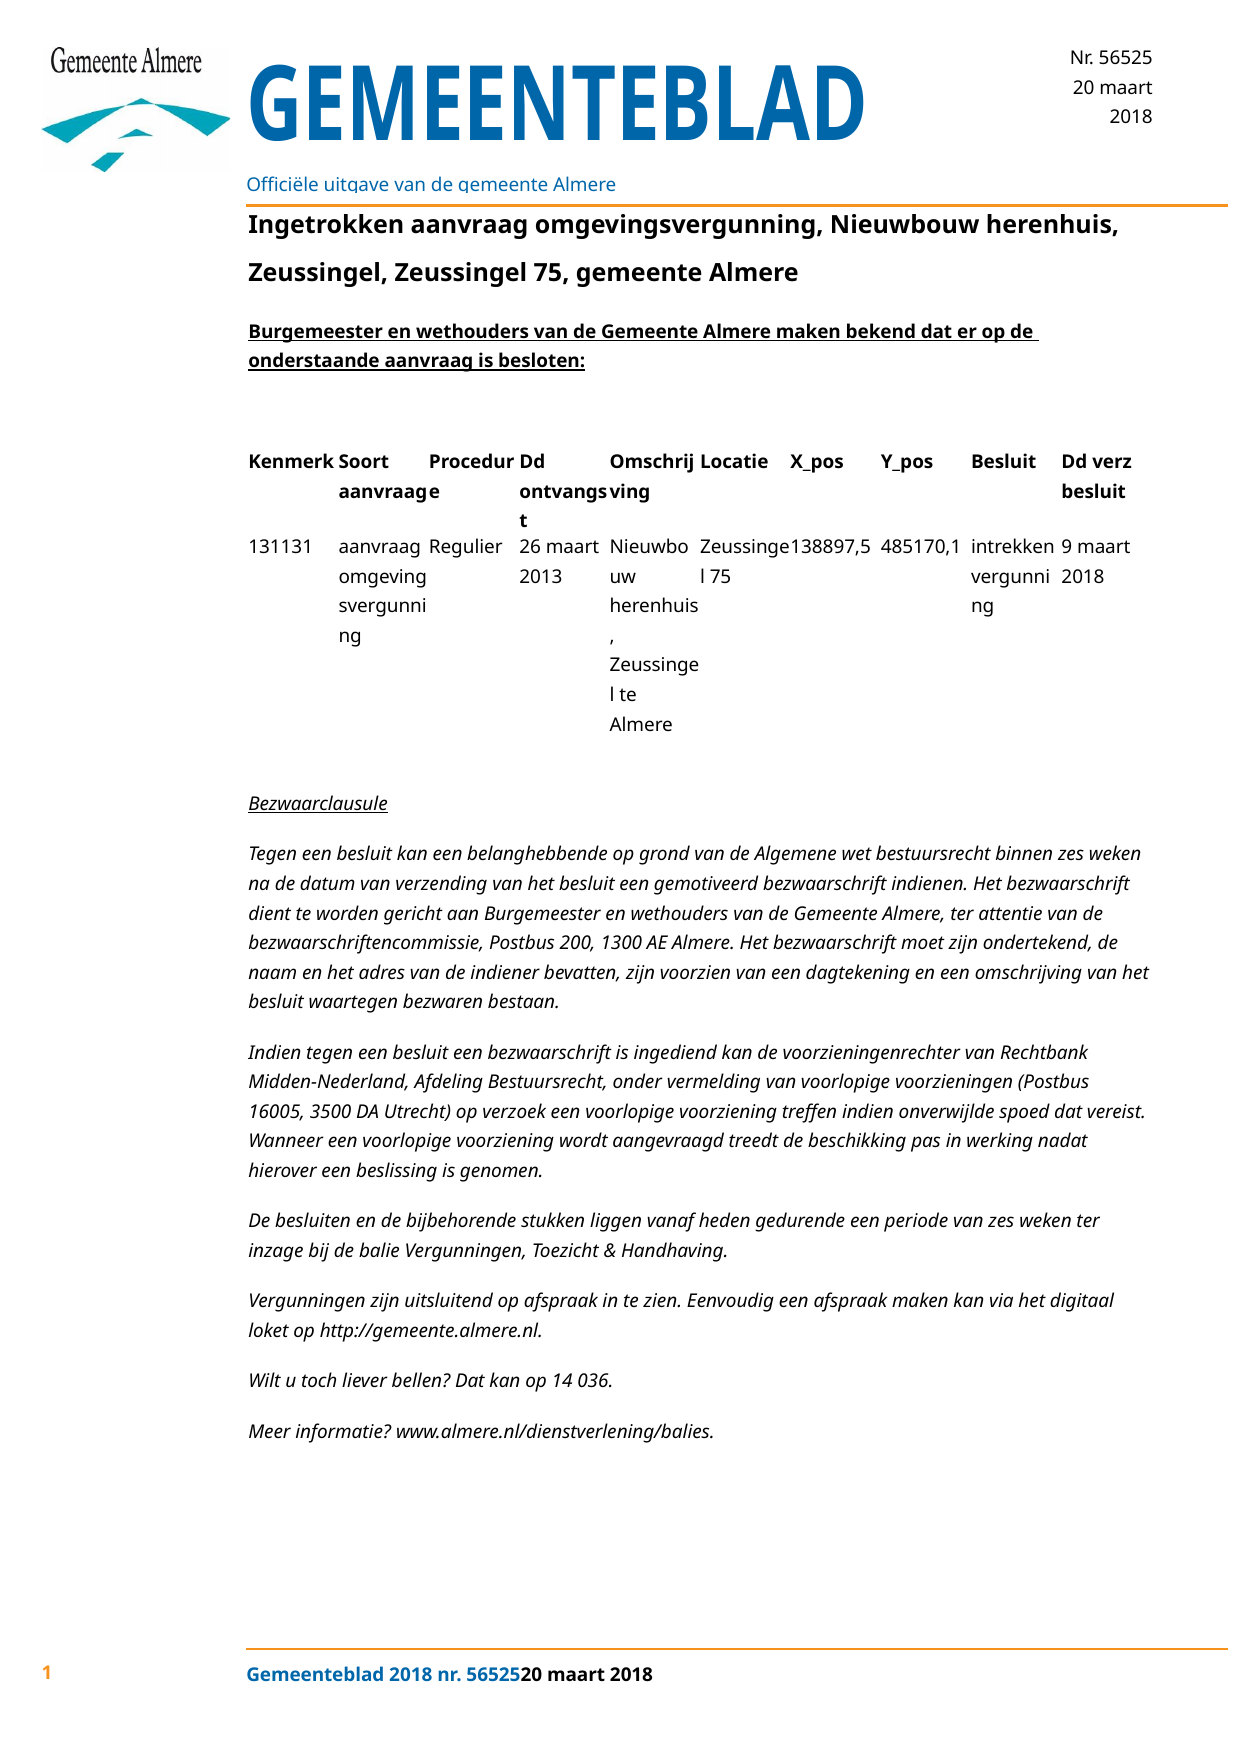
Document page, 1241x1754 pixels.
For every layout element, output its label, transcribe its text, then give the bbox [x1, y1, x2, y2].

table_cell 485170,1 [881, 533, 971, 737]
text Ingetrokken aanvraag omgevingsvergunning, Nieuwbouw herenhuis, Zeussingel, Zeussingel 75, gemeente Almere [248, 207, 1152, 288]
table_cell Zeussingel 75 [700, 533, 790, 737]
table_cell Regulier [429, 533, 519, 737]
text Bezwaarclausule [248, 790, 1152, 816]
text Tegen een besluit kan een belanghebbende op grond van de Algemene wet bestuursrecht binnen zes weken na de datum van verzending van het besluit een gemotiveerd bezwaarschrift indienen. Het bezwaarschrift dient te worden gericht aan Burgemeester en wethouders van de Gemeente Almere, ter attentie van de bezwaarschriftencommissie, Postbus 200, 1300 AE Almere. Het bezwaarschrift moet zijn ondertekend, de naam en het adres van de indiener bevatten, zijn voorzien van een dagtekening en een omschrijving van het besluit waartegen bezwaren bestaan. [248, 841, 1152, 1014]
table_cell 138897,5 [790, 533, 881, 737]
text De besluiten en de bijbehorende stukken liggen vanaf heden gedurende een periode van zes weken ter inzage bij de balie Vergunningen, Toezicht & Handhaving. [248, 1208, 1152, 1263]
table_header Besluit [971, 449, 1061, 533]
table_header Procedure [429, 449, 519, 533]
text Burgemeester en wethouders van de Gemeente Almere maken bekend dat er op de onderstaande aanvraag is besloten: [248, 318, 1152, 373]
table_cell Nieuwbouw herenhuis, Zeussingel te Almere [609, 533, 700, 737]
table_header Soort aanvraag [338, 449, 429, 533]
text Vergunningen zijn uitsluitend op afspraak in te zien. Eenvoudig een afspraak maken kan via het digitaal loket op http://gemeente.almere.nl. [248, 1288, 1152, 1343]
table_header Locatie [700, 449, 790, 533]
text Meer informatie? www.almere.nl/dienstverlening/balies. [248, 1418, 1152, 1444]
table_header Y_pos [881, 449, 971, 533]
table_cell 9 maart 2018 [1061, 533, 1152, 737]
table_cell 131131 [248, 533, 338, 737]
table_cell intrekken vergunning [971, 533, 1061, 737]
text Wilt u toch liever bellen? Dat kan op 14 036. [248, 1368, 1152, 1393]
text Indien tegen een besluit een bezwaarschrift is ingediend kan de voorzieningenrechter van Rechtbank Midden-Nederland, Afdeling Bestuursrecht, onder vermelding van voorlopige voorzieningen (Postbus 16005, 3500 DA Utrecht) op verzoek een voorlopige voorziening treffen indien onverwijlde spoed dat vereist. Wanneer een voorlopige voorziening wordt aangevraagd treedt de beschikking pas in werking nadat hierover een beslissing is genomen. [248, 1039, 1152, 1183]
table_header Dd verz besluit [1061, 449, 1152, 533]
table_cell 26 maart 2013 [519, 533, 609, 737]
table_header Omschrijving [609, 449, 700, 533]
table_header Dd ontvangst [519, 449, 609, 533]
table_header Kenmerk [248, 449, 338, 533]
table_header X_pos [790, 449, 881, 533]
table_cell aanvraag omgevingsvergunning [338, 533, 429, 737]
picture [41, 47, 231, 172]
